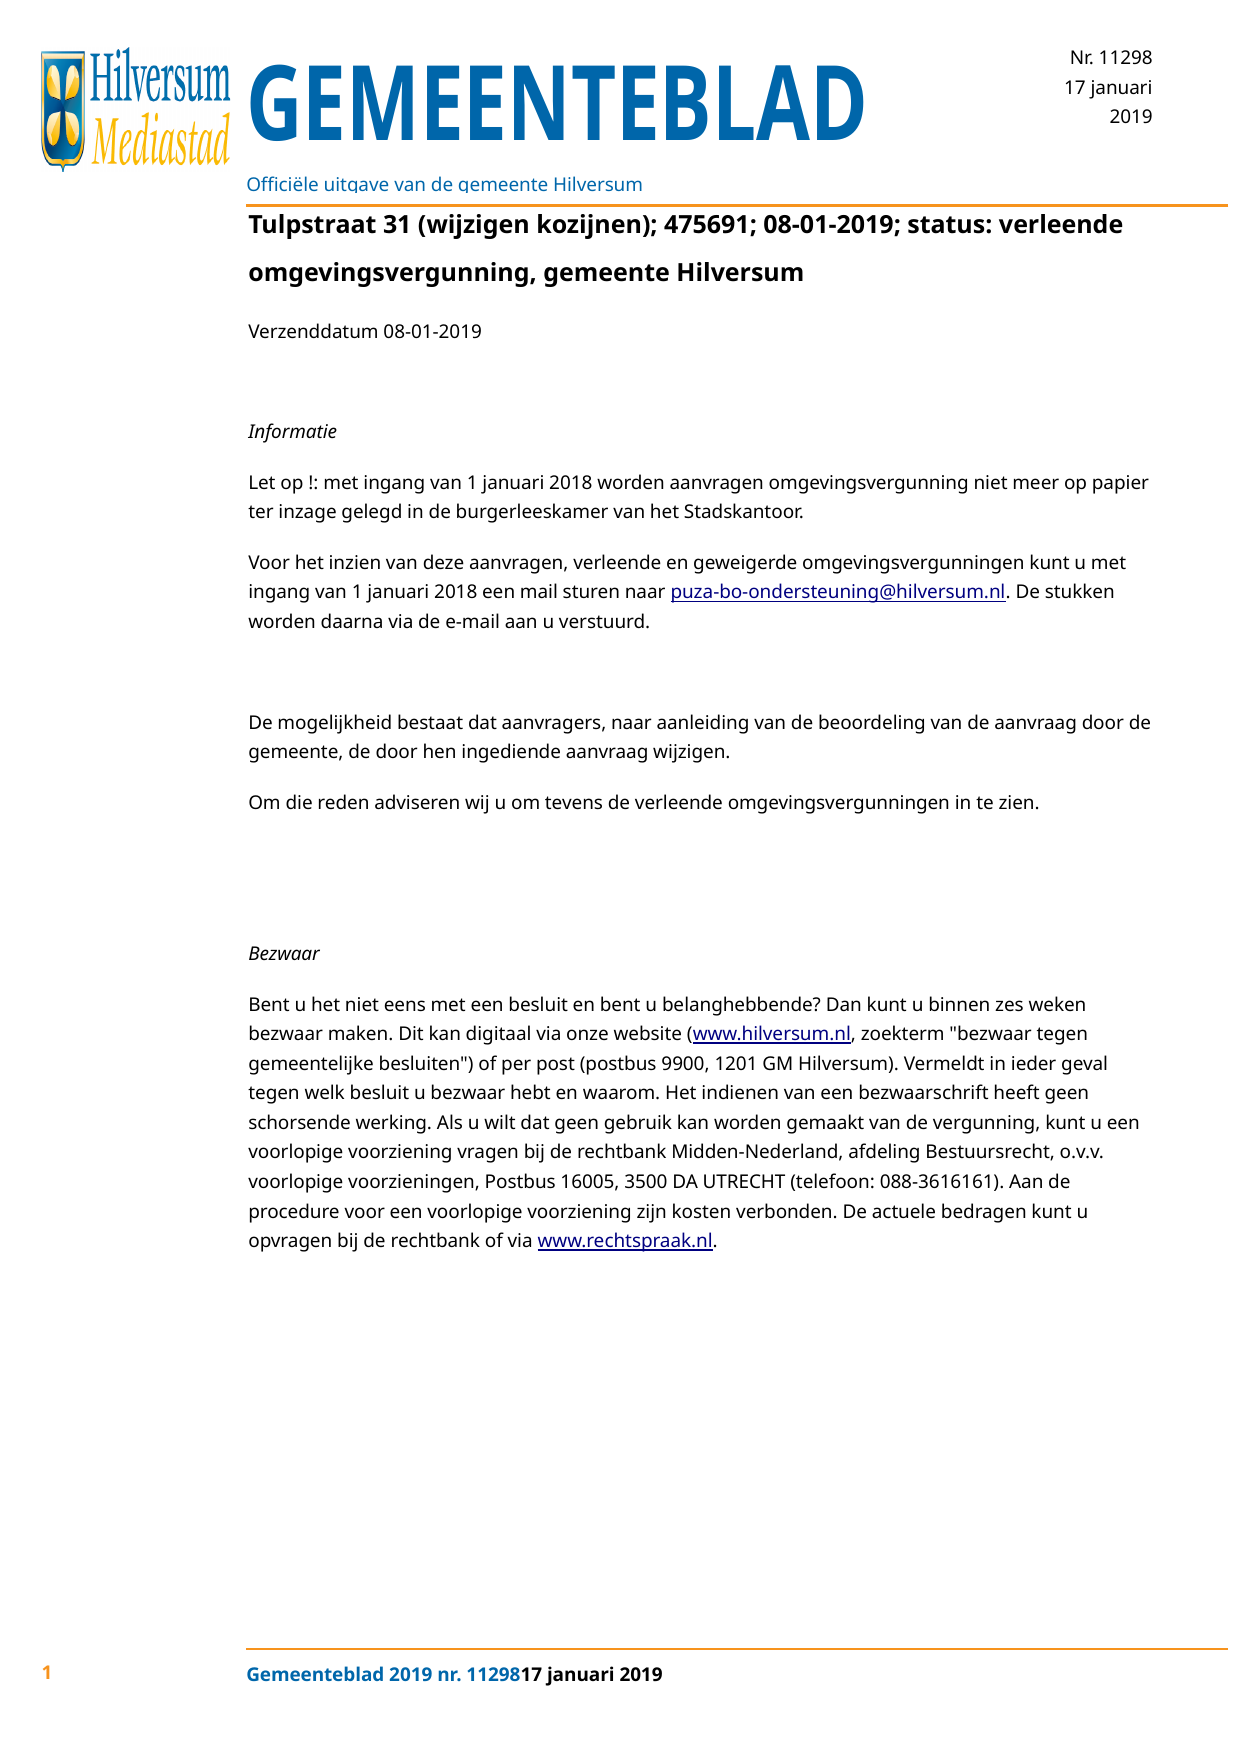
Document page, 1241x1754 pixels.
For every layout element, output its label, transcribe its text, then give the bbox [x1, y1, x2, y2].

text De mogelijkheid bestaat dat aanvragers, naar aanleiding van de beoordeling van de aanvraag door de gemeente, de door hen ingediende aanvraag wijzigen. [248, 709, 1152, 764]
picture [41, 47, 231, 172]
text Bent u het niet eens met een besluit en bent u belanghebbende? Dan kunt u binnen zes weken bezwaar maken. Dit kan digitaal via onze website (www.hilversum.nl, zoekterm "bezwaar tegen gemeentelijke besluiten") of per post (postbus 9900, 1201 GM Hilversum). Vermeldt in ieder geval tegen welk besluit u bezwaar hebt en waarom. Het indienen van een bezwaarschrift heeft geen schorsende werking. Als u wilt dat geen gebruik kan worden gemaakt van de vergunning, kunt u een voorlopige voorziening vragen bij de rechtbank Midden-Nederland, afdeling Bestuursrecht, o.v.v. voorlopige voorzieningen, Postbus 16005, 3500 DA UTRECHT (telefoon: 088-3616161). Aan de procedure voor een voorlopige voorziening zijn kosten verbonden. De actuele bedragen kunt u opvragen bij de rechtbank of via www.rechtspraak.nl. [248, 991, 1152, 1253]
text Bezwaar [248, 940, 1152, 966]
text Let op !: met ingang van 1 januari 2018 worden aanvragen omgevingsvergunning niet meer op papier ter inzage gelegd in de burgerleeskamer van het Stadskantoor. [248, 469, 1152, 524]
text Om die reden adviseren wij u om tevens de verleende omgevingsvergunningen in te zien. [248, 789, 1152, 815]
text Tulpstraat 31 (wijzigen kozijnen); 475691; 08-01-2019; status: verleende omgevingsvergunning, gemeente Hilversum [248, 207, 1152, 288]
text Voor het inzien van deze aanvragen, verleende en geweigerde omgevingsvergunningen kunt u met ingang van 1 januari 2018 een mail sturen naar puza-bo-ondersteuning@hilversum.nl. De stukken worden daarna via de e-mail aan u verstuurd. [248, 549, 1152, 634]
text Informatie [248, 419, 1152, 444]
text Verzenddatum 08-01-2019 [248, 318, 1152, 344]
